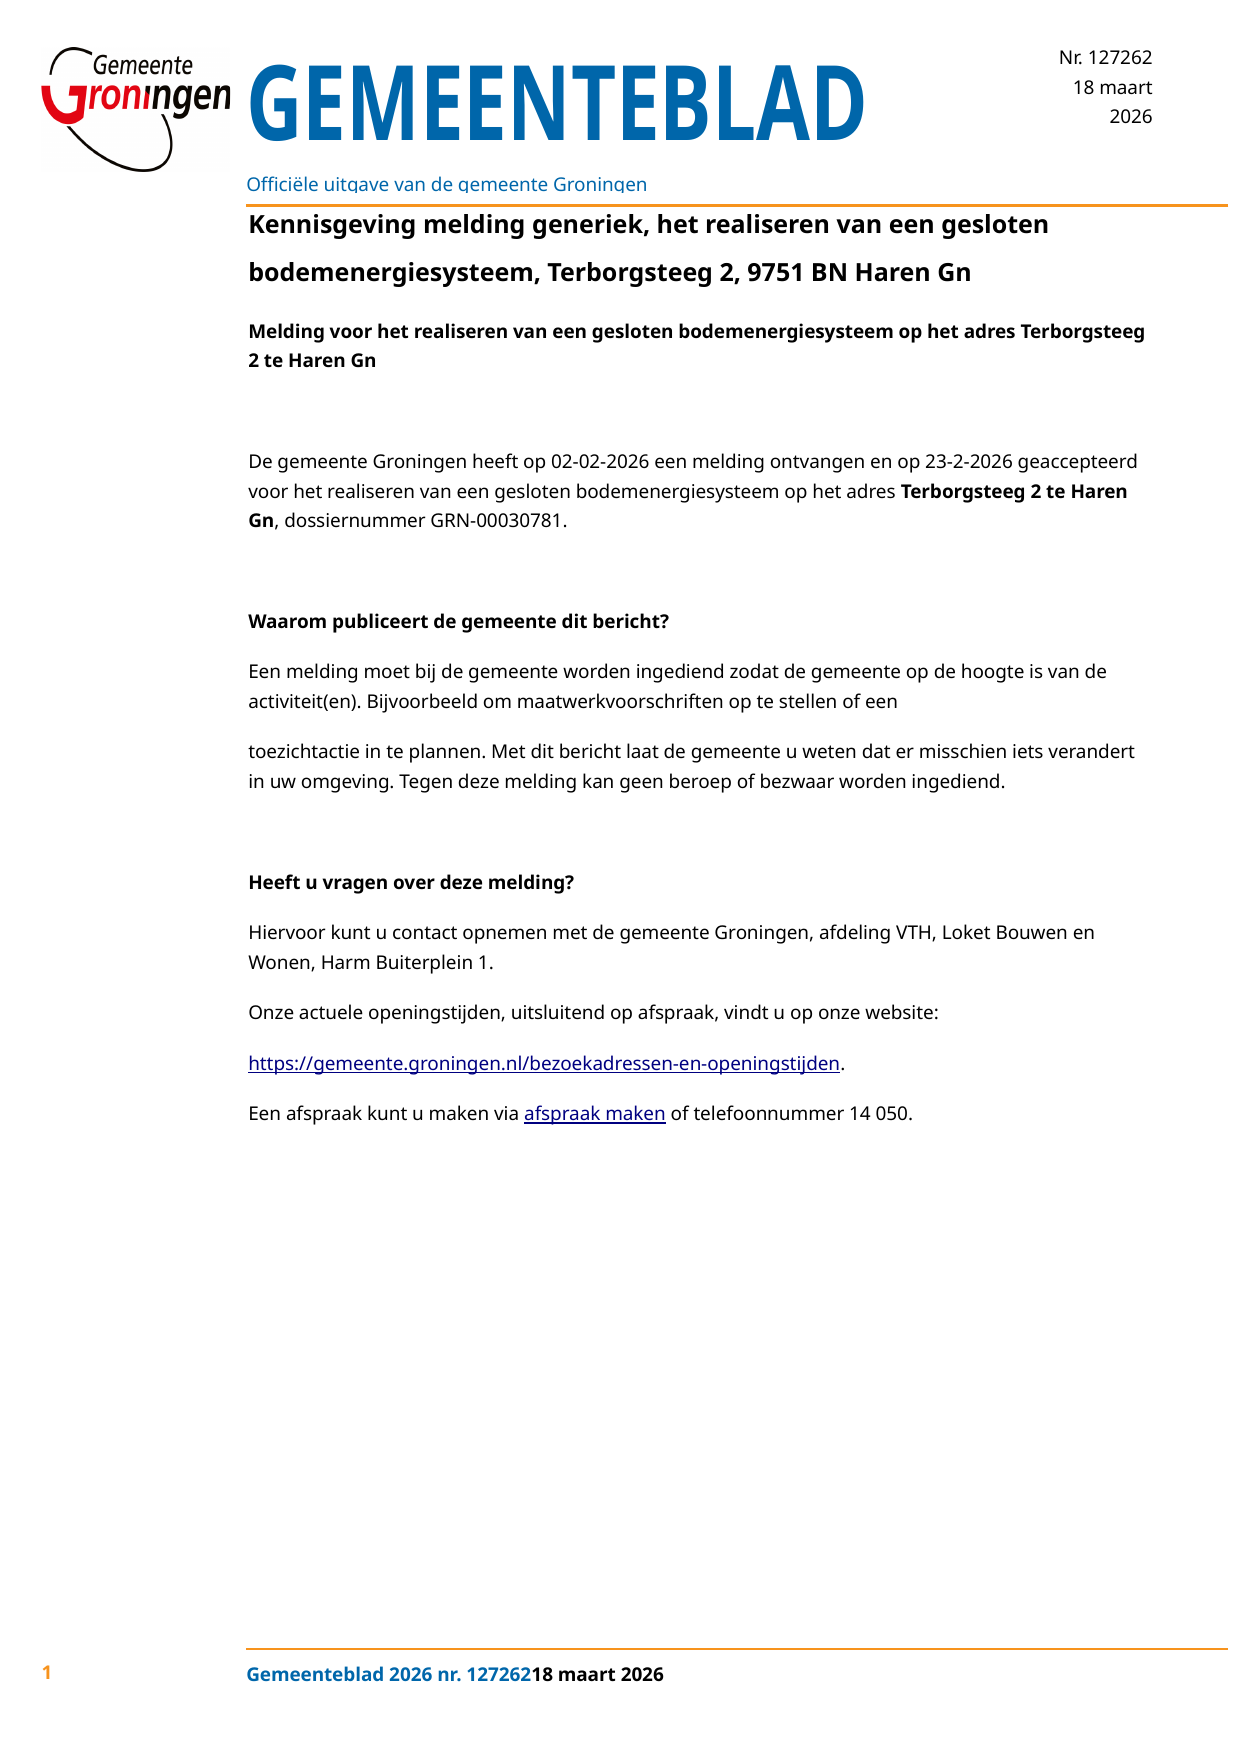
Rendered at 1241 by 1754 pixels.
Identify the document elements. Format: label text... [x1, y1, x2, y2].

text De gemeente Groningen heeft op 02-02-2026 een melding ontvangen en op 23-2-2026 geaccepteerd voor het realiseren van een gesloten bodemenergiesysteem op het adres Terborgsteeg 2 te Haren Gn, dossiernummer GRN-00030781. [248, 448, 1152, 533]
text Hiervoor kunt u contact opnemen met de gemeente Groningen, afdeling VTH, Loket Bouwen en Wonen, Harm Buiterplein 1. [248, 919, 1152, 975]
text toezichtactie in te plannen. Met dit bericht laat de gemeente u weten dat er misschien iets verandert in uw omgeving. Tegen deze melding kan geen beroep of bezwaar worden ingediend. [248, 739, 1152, 794]
text Onze actuele openingstijden, uitsluitend op afspraak, vindt u op onze website: [248, 999, 1152, 1025]
text Heeft u vragen over deze melding? [248, 869, 1152, 895]
text Een melding moet bij de gemeente worden ingediend zodat de gemeente op de hoogte is van de activiteit(en). Bijvoorbeeld om maatwerkvoorschriften op te stellen of een [248, 659, 1152, 714]
text https://gemeente.groningen.nl/bezoekadressen-en-openingstijden. [248, 1050, 1152, 1076]
text Waarom publiceert de gemeente dit bericht? [248, 608, 1152, 634]
text Kennisgeving melding generiek, het realiseren van een gesloten bodemenergiesysteem, Terborgsteeg 2, 9751 BN Haren Gn [248, 207, 1152, 288]
text Een afspraak kunt u maken via afspraak maken of telefoonnummer 14 050. [248, 1100, 1152, 1126]
picture [41, 47, 231, 172]
text Melding voor het realiseren van een gesloten bodemenergiesysteem op het adres Terborgsteeg 2 te Haren Gn [248, 318, 1152, 373]
